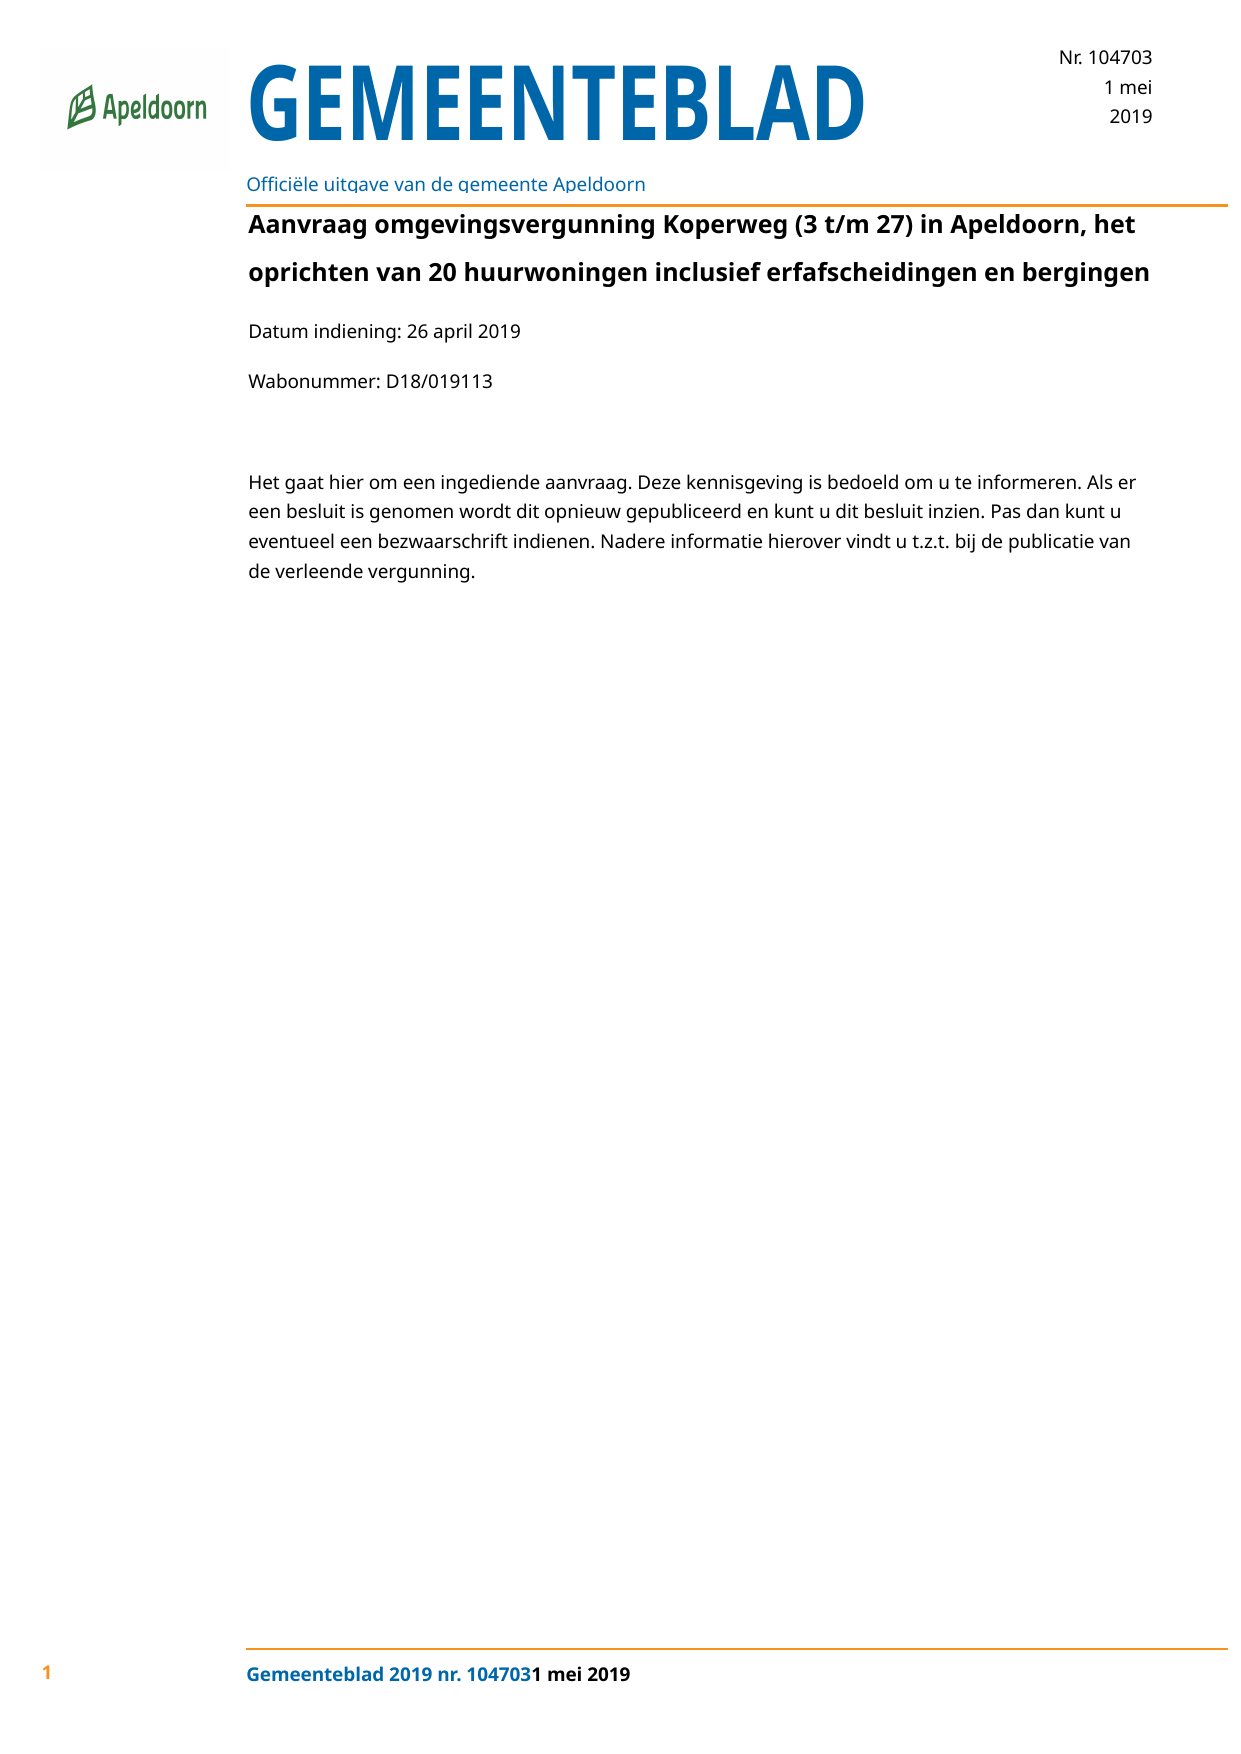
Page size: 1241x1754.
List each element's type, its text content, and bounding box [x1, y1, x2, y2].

text Aanvraag omgevingsvergunning Koperweg (3 t/m 27) in Apeldoorn, het oprichten van 20 huurwoningen inclusief erfafscheidingen en bergingen [248, 207, 1152, 288]
text Datum indiening: 26 april 2019 [248, 318, 1152, 344]
text Wabonummer: D18/019113 [248, 368, 1152, 394]
picture [41, 47, 231, 172]
text Het gaat hier om een ingediende aanvraag. Deze kennisgeving is bedoeld om u te informeren. Als er een besluit is genomen wordt dit opnieuw gepubliceerd en kunt u dit besluit inzien. Pas dan kunt u eventueel een bezwaarschrift indienen. Nadere informatie hierover vindt u t.z.t. bij de publicatie van de verleende vergunning. [248, 469, 1152, 584]
